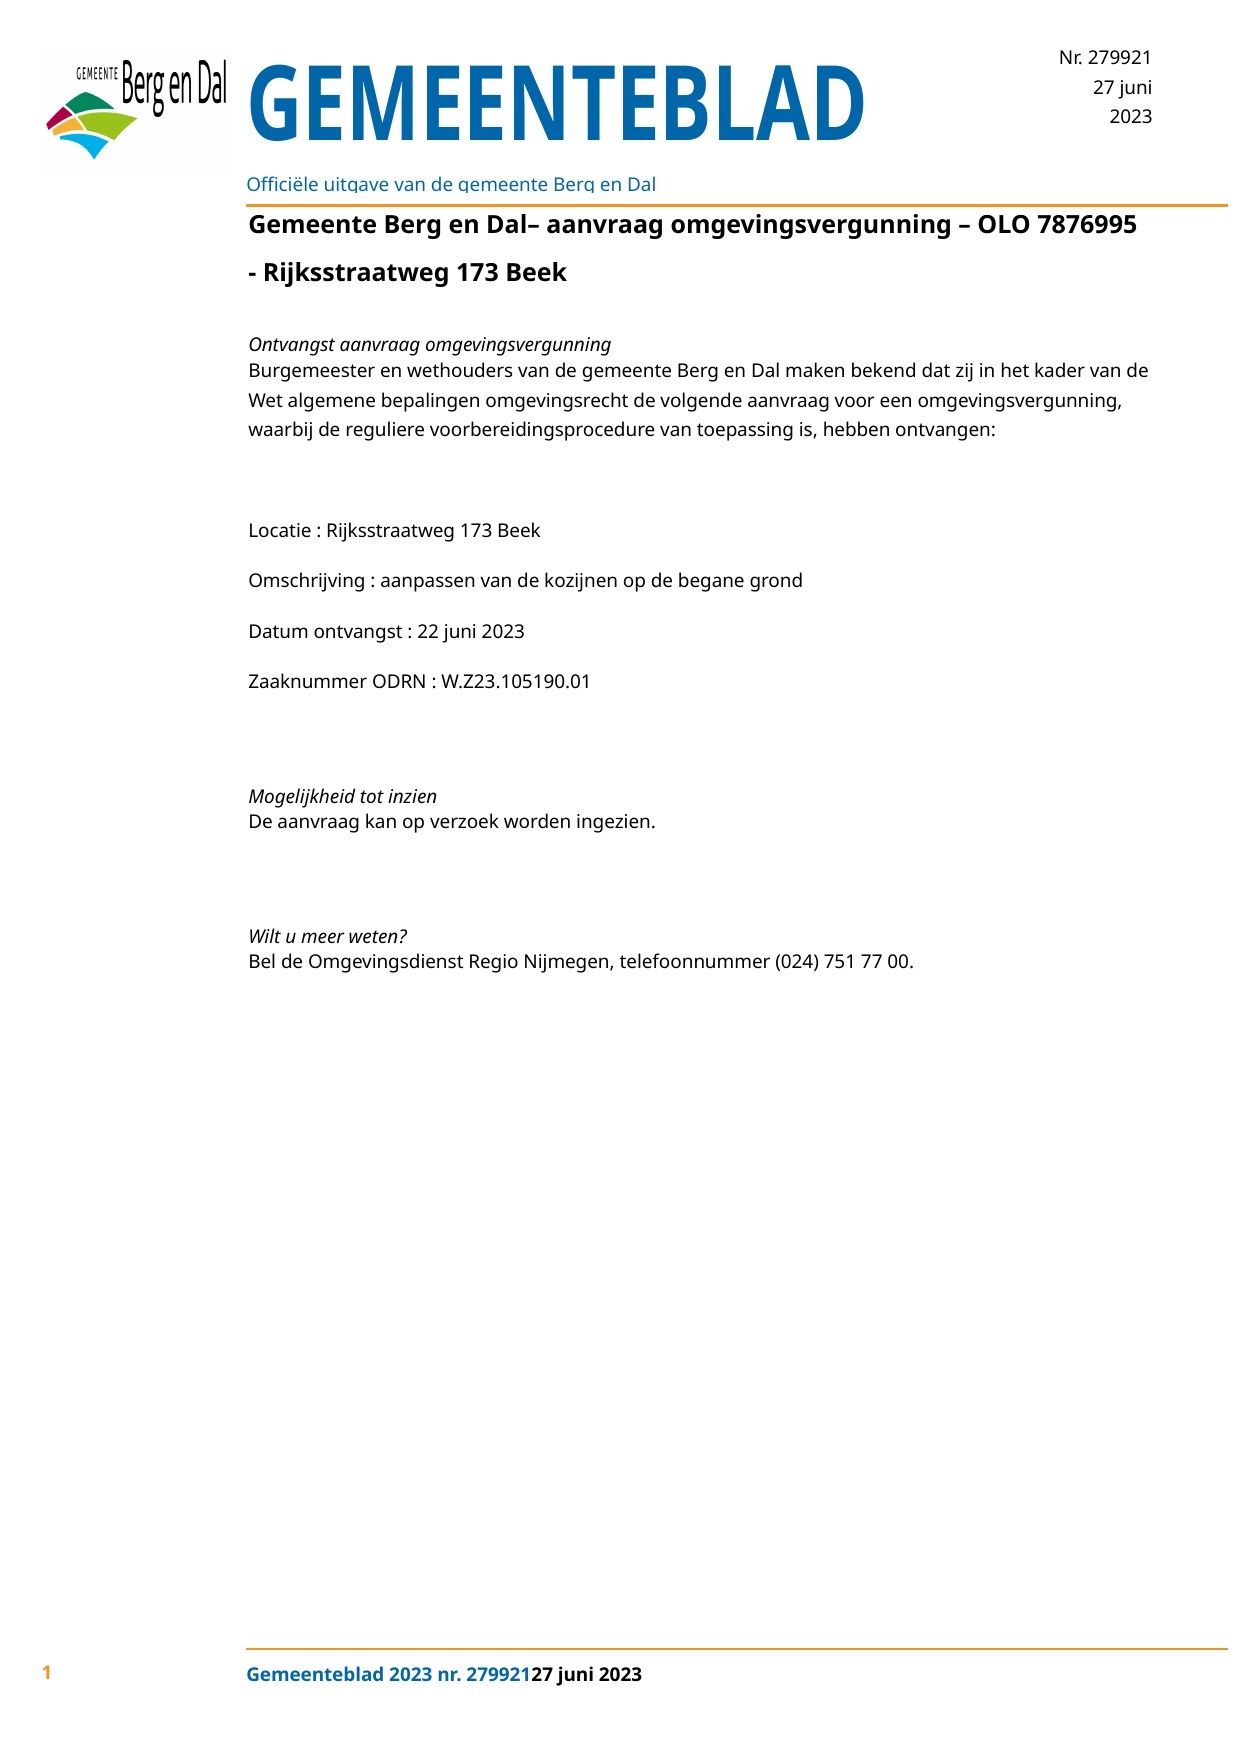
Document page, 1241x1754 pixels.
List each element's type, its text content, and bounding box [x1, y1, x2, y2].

text Datum ontvangst : 22 juni 2023 [248, 618, 1152, 644]
text Mogelijkheid tot inzien [248, 783, 1152, 808]
text Burgemeester en wethouders van de gemeente Berg en Dal maken bekend dat zij in het kader van de Wet algemene bepalingen omgevingsrecht de volgende aanvraag voor een omgevingsvergunning, waarbij de reguliere voorbereidingsprocedure van toepassing is, hebben ontvangen: [248, 357, 1152, 442]
text De aanvraag kan op verzoek worden ingezien. [248, 808, 1152, 834]
text Omschrijving : aanpassen van de kozijnen op de begane grond [248, 568, 1152, 593]
text Gemeente Berg en Dal– aanvraag omgevingsvergunning – OLO 7876995 - Rijksstraatweg 173 Beek [248, 207, 1152, 288]
text Bel de Omgevingsdienst Regio Nijmegen, telefoonnummer (024) 751 77 00. [248, 949, 1152, 974]
text Zaaknummer ODRN : W.Z23.105190.01 [248, 668, 1152, 694]
picture [41, 47, 231, 172]
text Wilt u meer weten? [248, 923, 1152, 949]
text Ontvangst aanvraag omgevingsvergunning [248, 331, 1152, 357]
text Locatie : Rijksstraatweg 173 Beek [248, 517, 1152, 543]
